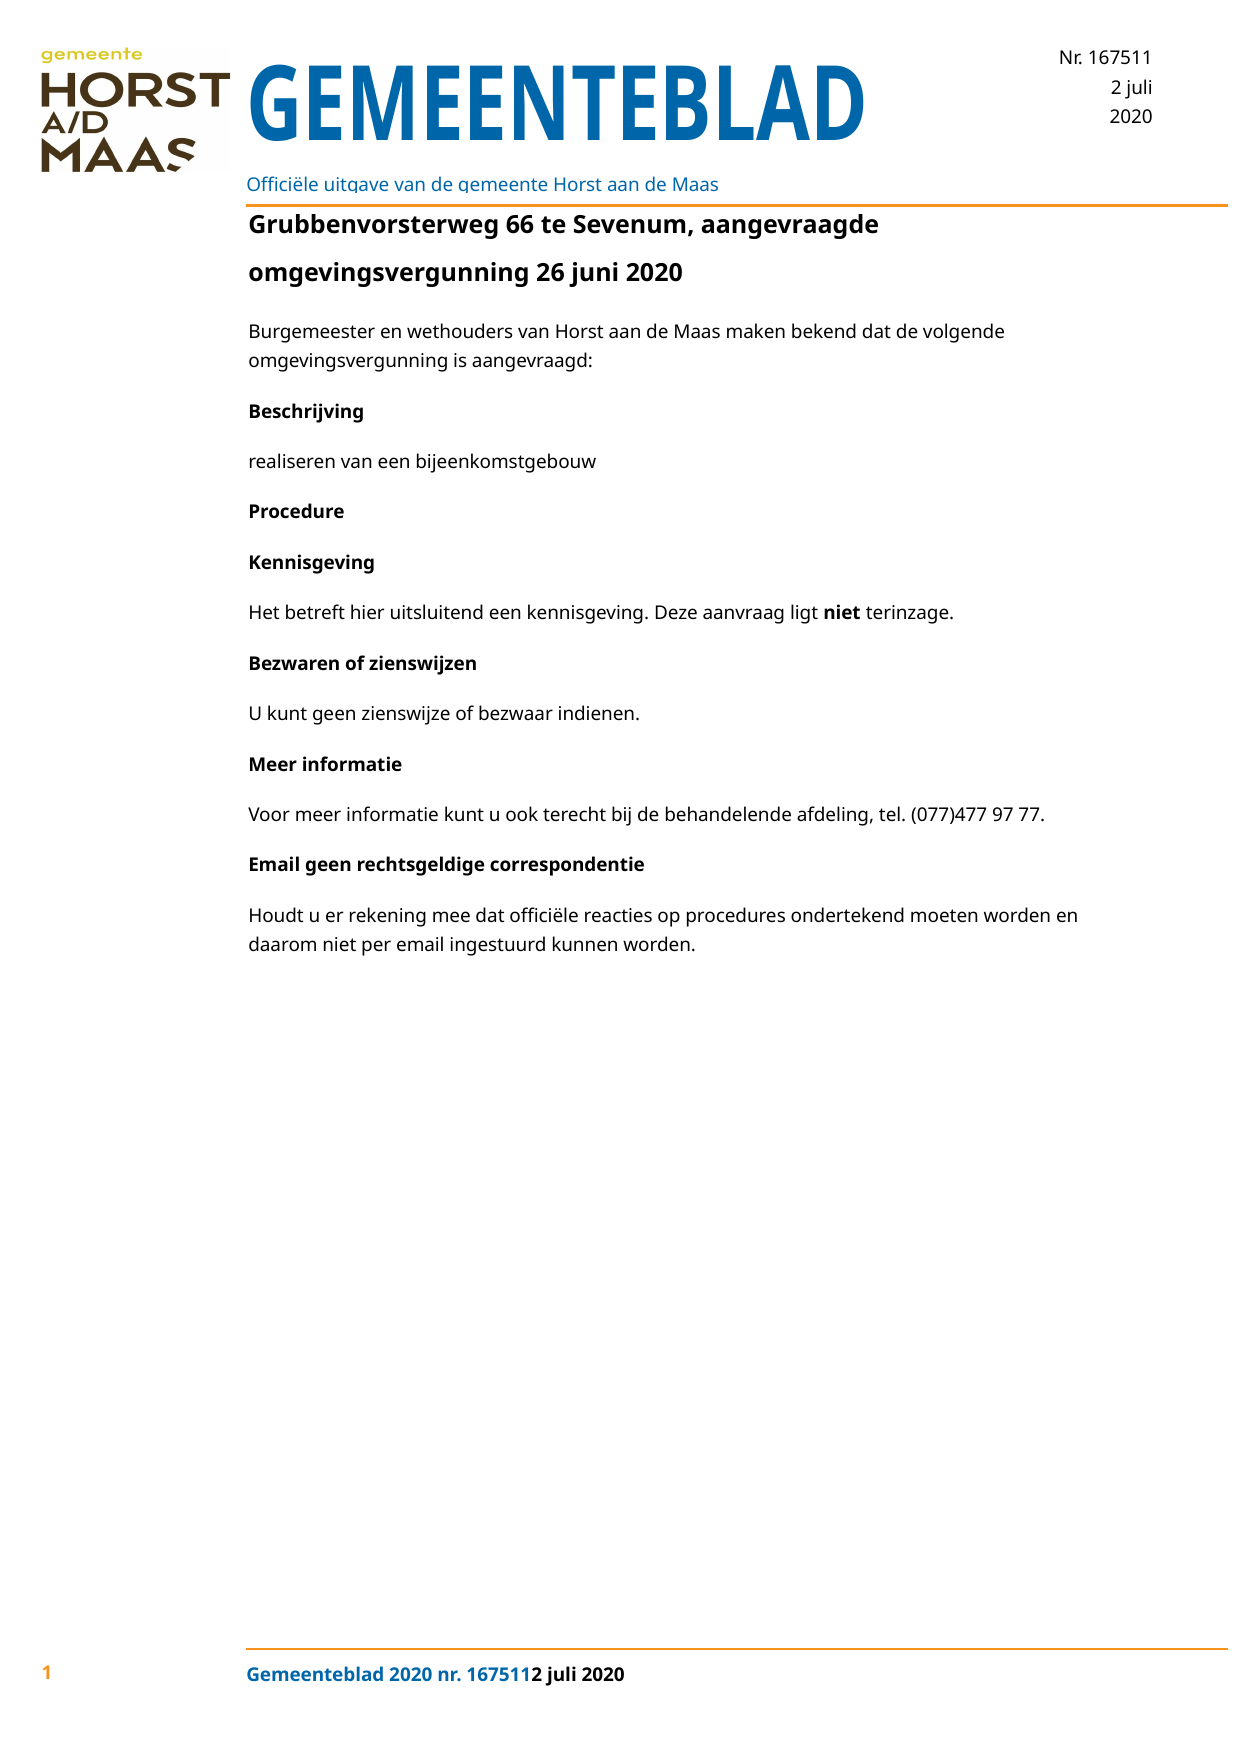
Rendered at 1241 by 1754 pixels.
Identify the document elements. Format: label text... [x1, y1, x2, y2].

text Beschrijving [248, 398, 1152, 424]
text Bezwaren of zienswijzen [248, 650, 1152, 676]
picture [41, 47, 231, 172]
text Kennisgeving [248, 549, 1152, 575]
text Burgemeester en wethouders van Horst aan de Maas maken bekend dat de volgende omgevingsvergunning is aangevraagd: [248, 318, 1152, 373]
text Houdt u er rekening mee dat officiële reacties op procedures ondertekend moeten worden en daarom niet per email ingestuurd kunnen worden. [248, 902, 1152, 957]
text realiseren van een bijeenkomstgebouw [248, 448, 1152, 474]
text Grubbenvorsterweg 66 te Sevenum, aangevraagde omgevingsvergunning 26 juni 2020 [248, 207, 1152, 288]
text Voor meer informatie kunt u ook terecht bij de behandelende afdeling, tel. (077)477 97 77. [248, 801, 1152, 827]
text Meer informatie [248, 751, 1152, 777]
text Email geen rechtsgeldige correspondentie [248, 852, 1152, 877]
text Het betreft hier uitsluitend een kennisgeving. Deze aanvraag ligt niet terinzage. [248, 599, 1152, 625]
text Procedure [248, 499, 1152, 524]
text U kunt geen zienswijze of bezwaar indienen. [248, 700, 1152, 726]
